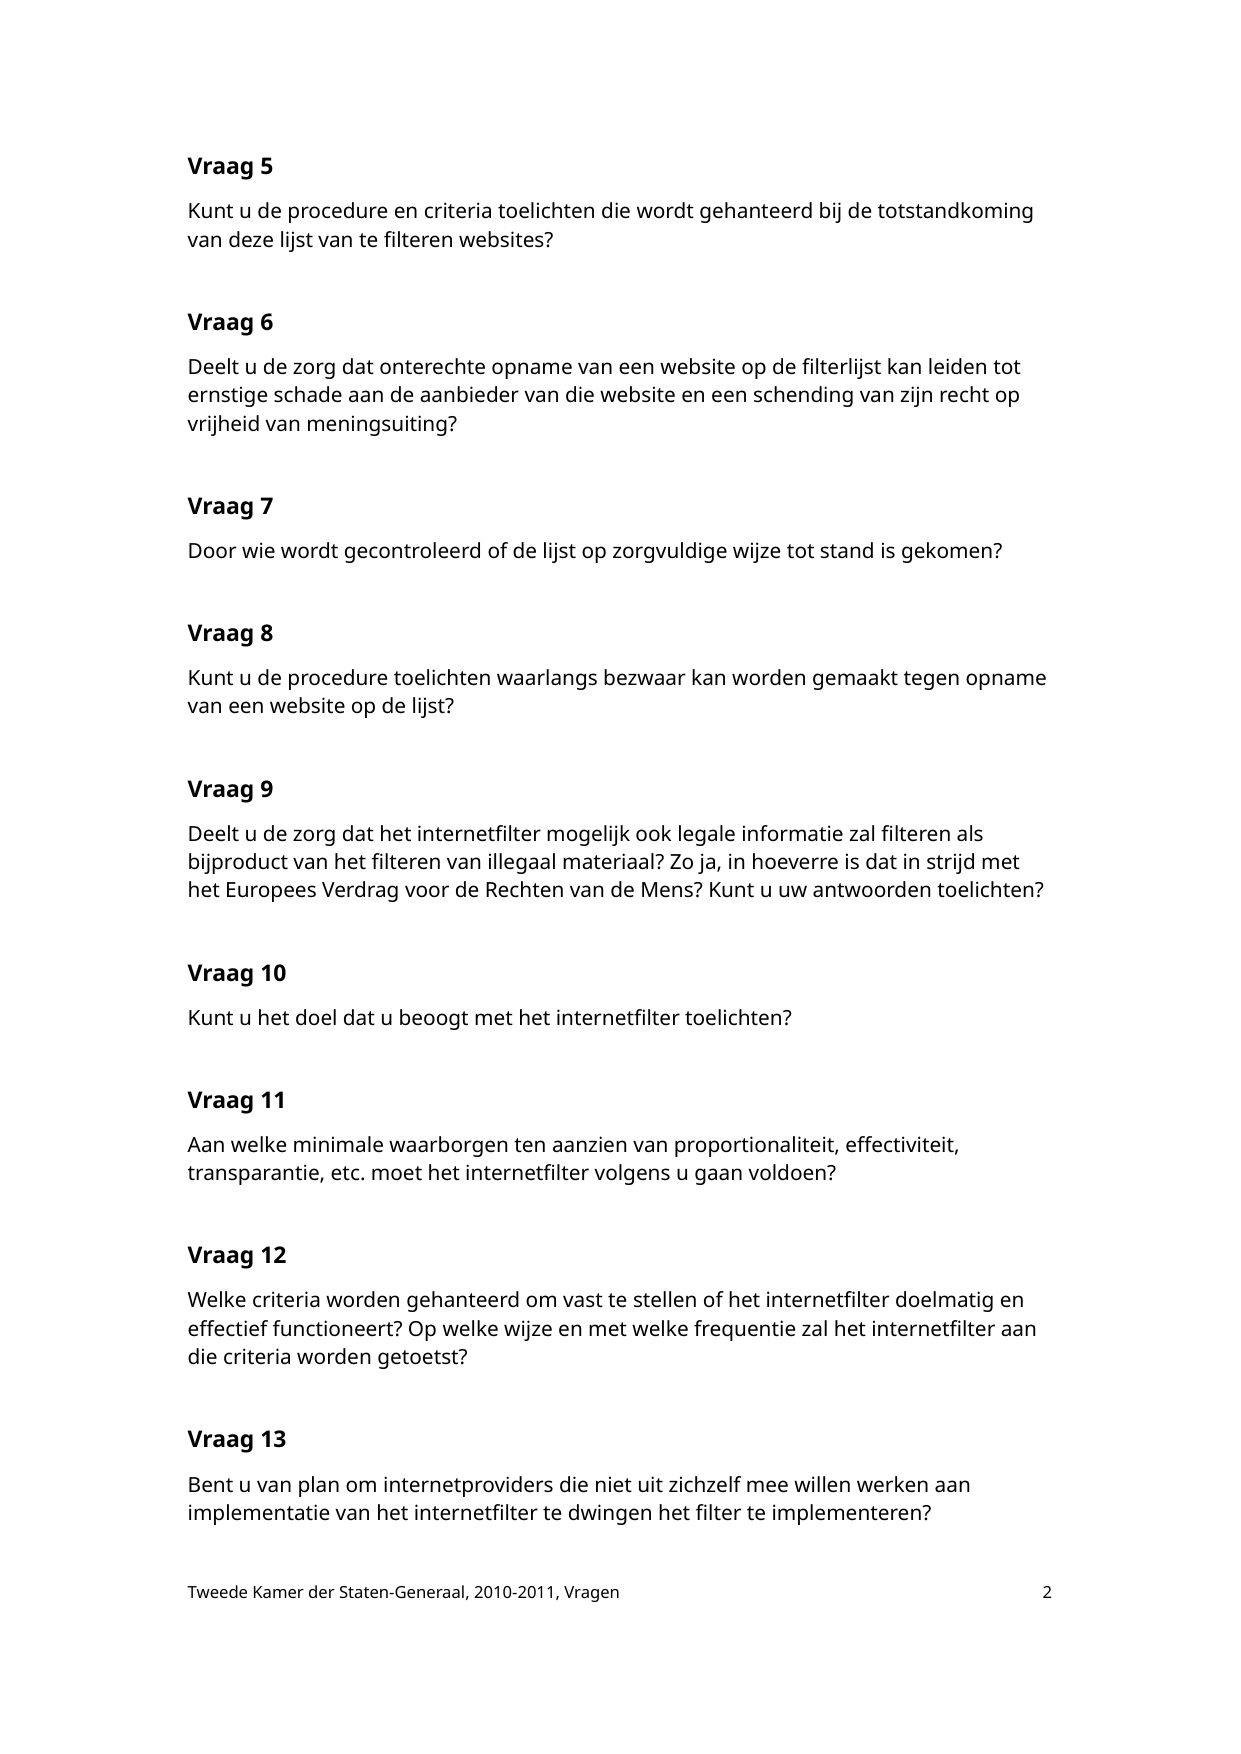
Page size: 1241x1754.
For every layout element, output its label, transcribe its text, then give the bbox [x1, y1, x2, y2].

subtitle Vraag 6 [187, 306, 1053, 337]
text Deelt u de zorg dat het internetfilter mogelijk ook legale informatie zal filteren als bijproduct van het filteren van illegaal materiaal? Zo ja, in hoeverre is dat in strijd met het Europees Verdrag voor de Rechten van de Mens? Kunt u uw antwoorden toelichten? [187, 819, 1053, 904]
text Kunt u het doel dat u beoogt met het internetfilter toelichten? [187, 1003, 1053, 1031]
subtitle Vraag 13 [187, 1423, 1053, 1455]
text Bent u van plan om internetproviders die niet uit zichzelf mee willen werken aan implementatie van het internetfilter te dwingen het filter te implementeren? [187, 1470, 1053, 1527]
text Aan welke minimale waarborgen ten aanzien van proportionaliteit, effectiviteit, transparantie, etc. moet het internetfilter volgens u gaan voldoen? [187, 1130, 1053, 1187]
subtitle Vraag 9 [187, 772, 1053, 804]
text Kunt u de procedure en criteria toelichten die wordt gehanteerd bij de totstandkoming van deze lijst van te filteren websites? [187, 196, 1053, 253]
text Deelt u de zorg dat onterechte opname van een website op de filterlijst kan leiden tot ernstige schade aan de aanbieder van die website en een schending van zijn recht op vrijheid van meningsuiting? [187, 352, 1053, 437]
subtitle Vraag 11 [187, 1084, 1053, 1115]
text Welke criteria worden gehanteerd om vast te stellen of het internetfilter doelmatig en effectief functioneert? Op welke wijze en met welke frequentie zal het internetfilter aan die criteria worden getoetst? [187, 1286, 1053, 1371]
text Kunt u de procedure toelichten waarlangs bezwaar kan worden gemaakt tegen opname van een website op de lijst? [187, 663, 1053, 720]
subtitle Vraag 8 [187, 617, 1053, 648]
subtitle Vraag 12 [187, 1239, 1053, 1271]
subtitle Vraag 7 [187, 490, 1053, 521]
subtitle Vraag 5 [187, 150, 1053, 181]
text Door wie wordt gecontroleerd of de lijst op zorgvuldige wijze tot stand is gekomen? [187, 536, 1053, 564]
subtitle Vraag 10 [187, 957, 1053, 988]
